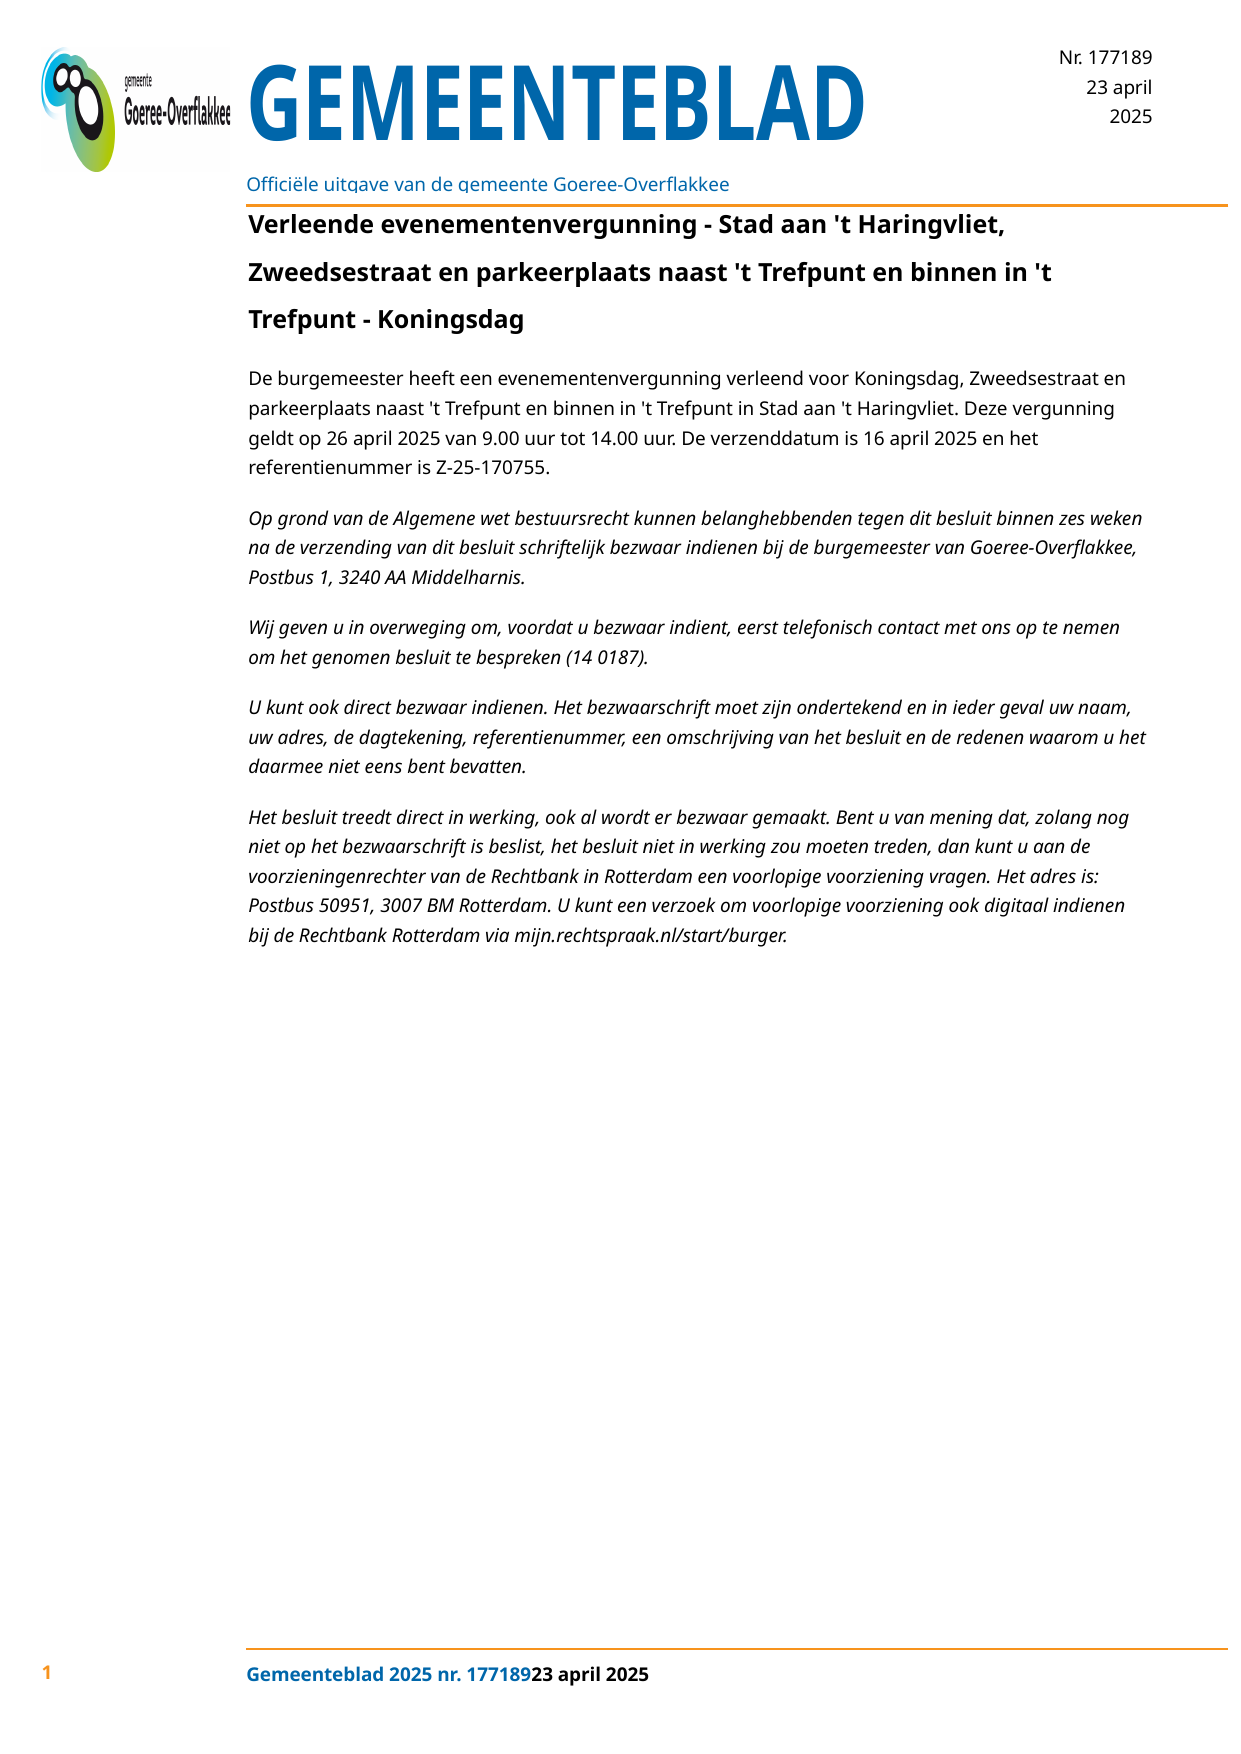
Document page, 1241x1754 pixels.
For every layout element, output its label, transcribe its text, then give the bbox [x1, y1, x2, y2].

text Het besluit treedt direct in werking, ook al wordt er bezwaar gemaakt. Bent u van mening dat, zolang nog niet op het bezwaarschrift is beslist, het besluit niet in werking zou moeten treden, dan kunt u aan de voorzieningenrechter van de Rechtbank in Rotterdam een voorlopige voorziening vragen. Het adres is: Postbus 50951, 3007 BM Rotterdam. U kunt een verzoek om voorlopige voorziening ook digitaal indienen bij de Rechtbank Rotterdam via mijn.rechtspraak.nl/start/burger. [248, 804, 1152, 948]
text Wij geven u in overweging om, voordat u bezwaar indient, eerst telefonisch contact met ons op te nemen om het genomen besluit te bespreken (14 0187). [248, 614, 1152, 669]
text Verleende evenementenvergunning - Stad aan 't Haringvliet, Zweedsestraat en parkeerplaats naast 't Trefpunt en binnen in 't Trefpunt - Koningsdag [248, 207, 1152, 336]
text Op grond van de Algemene wet bestuursrecht kunnen belanghebbenden tegen dit besluit binnen zes weken na de verzending van dit besluit schriftelijk bezwaar indienen bij de burgemeester van Goeree-Overflakkee, Postbus 1, 3240 AA Middelharnis. [248, 505, 1152, 589]
picture [41, 47, 231, 172]
text U kunt ook direct bezwaar indienen. Het bezwaarschrift moet zijn ondertekend en in ieder geval uw naam, uw adres, de dagtekening, referentienummer, een omschrijving van het besluit en de redenen waarom u het daarmee niet eens bent bevatten. [248, 694, 1152, 779]
text De burgemeester heeft een evenementenvergunning verleend voor Koningsdag, Zweedsestraat en parkeerplaats naast 't Trefpunt en binnen in 't Trefpunt in Stad aan 't Haringvliet. Deze vergunning geldt op 26 april 2025 van 9.00 uur tot 14.00 uur. De verzenddatum is 16 april 2025 en het referentienummer is Z-25-170755. [248, 366, 1152, 480]
